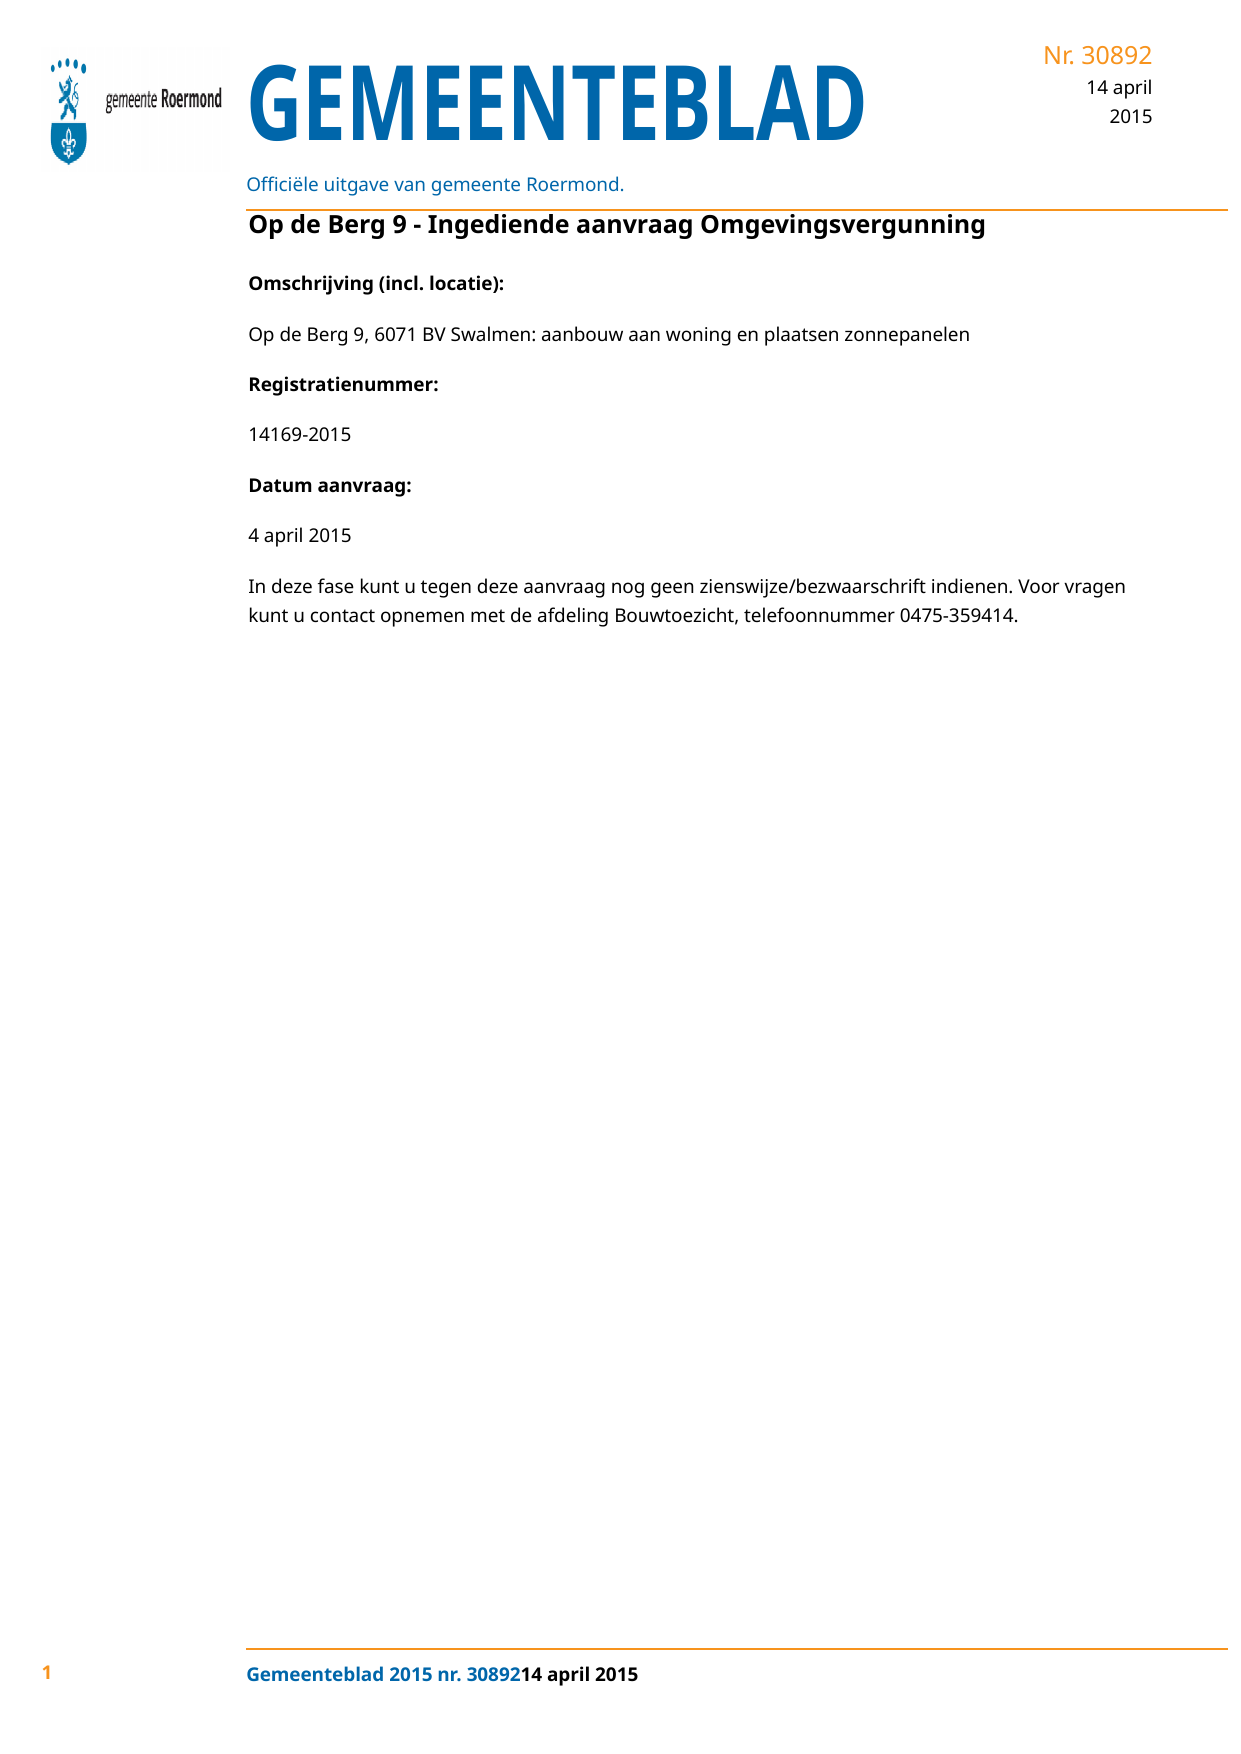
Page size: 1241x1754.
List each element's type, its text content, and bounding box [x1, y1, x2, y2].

text Op de Berg 9, 6071 BV Swalmen: aanbouw aan woning en plaatsen zonnepanelen [248, 321, 1152, 346]
text Omschrijving (incl. locatie): [248, 270, 1152, 296]
text In deze fase kunt u tegen deze aanvraag nog geen zienswijze/bezwaarschrift indienen. Voor vragen kunt u contact opnemen met de afdeling Bouwtoezicht, telefoonnummer 0475-359414. [248, 573, 1152, 628]
picture [41, 47, 231, 172]
text 14169-2015 [248, 422, 1152, 447]
text 4 april 2015 [248, 522, 1152, 548]
text Registratienummer: [248, 371, 1152, 397]
text Op de Berg 9 - Ingediende aanvraag Omgevingsvergunning [248, 211, 1152, 241]
text Datum aanvraag: [248, 472, 1152, 498]
